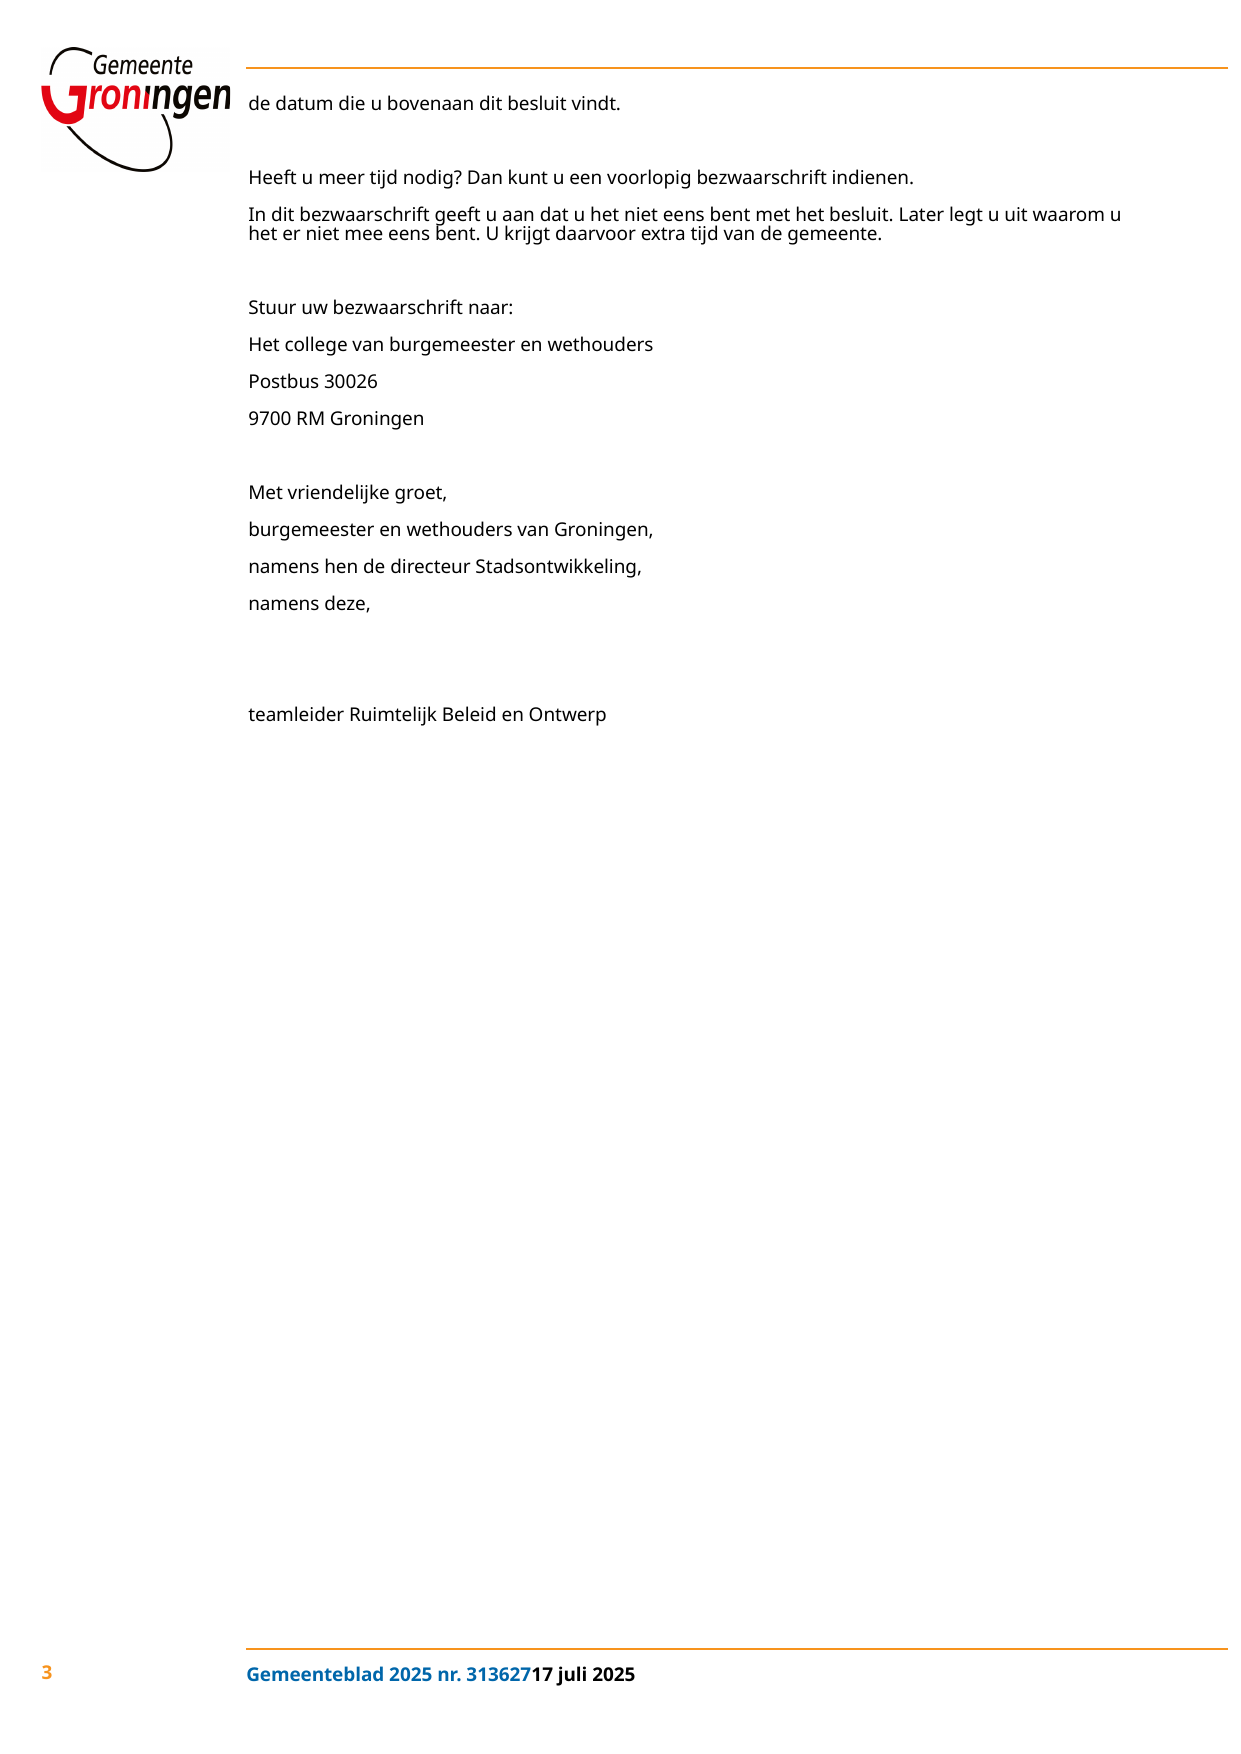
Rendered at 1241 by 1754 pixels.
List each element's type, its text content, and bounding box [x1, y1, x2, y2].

text Stuur uw bezwaarschrift naar: [248, 299, 1152, 318]
text namens deze, [248, 595, 1152, 614]
picture [41, 47, 231, 172]
text Het college van burgemeester en wethouders [248, 336, 1152, 355]
text 9700 RM Groningen [248, 410, 1152, 429]
text Postbus 30026 [248, 373, 1152, 392]
text namens hen de directeur Stadsontwikkeling, [248, 558, 1152, 577]
text burgemeester en wethouders van Groningen, [248, 521, 1152, 540]
text Heeft u meer tijd nodig? Dan kunt u een voorlopig bezwaarschrift indienen. [248, 169, 1152, 188]
text Met vriendelijke groet, [248, 484, 1152, 503]
text teamleider Ruimtelijk Beleid en Ontwerp [248, 706, 1152, 725]
text de datum die u bovenaan dit besluit vindt. [248, 95, 1152, 114]
text In dit bezwaarschrift geeft u aan dat u het niet eens bent met het besluit. Later legt u uit waarom u het er niet mee eens bent. U krijgt daarvoor extra tijd van de gemeente. [248, 206, 1152, 244]
